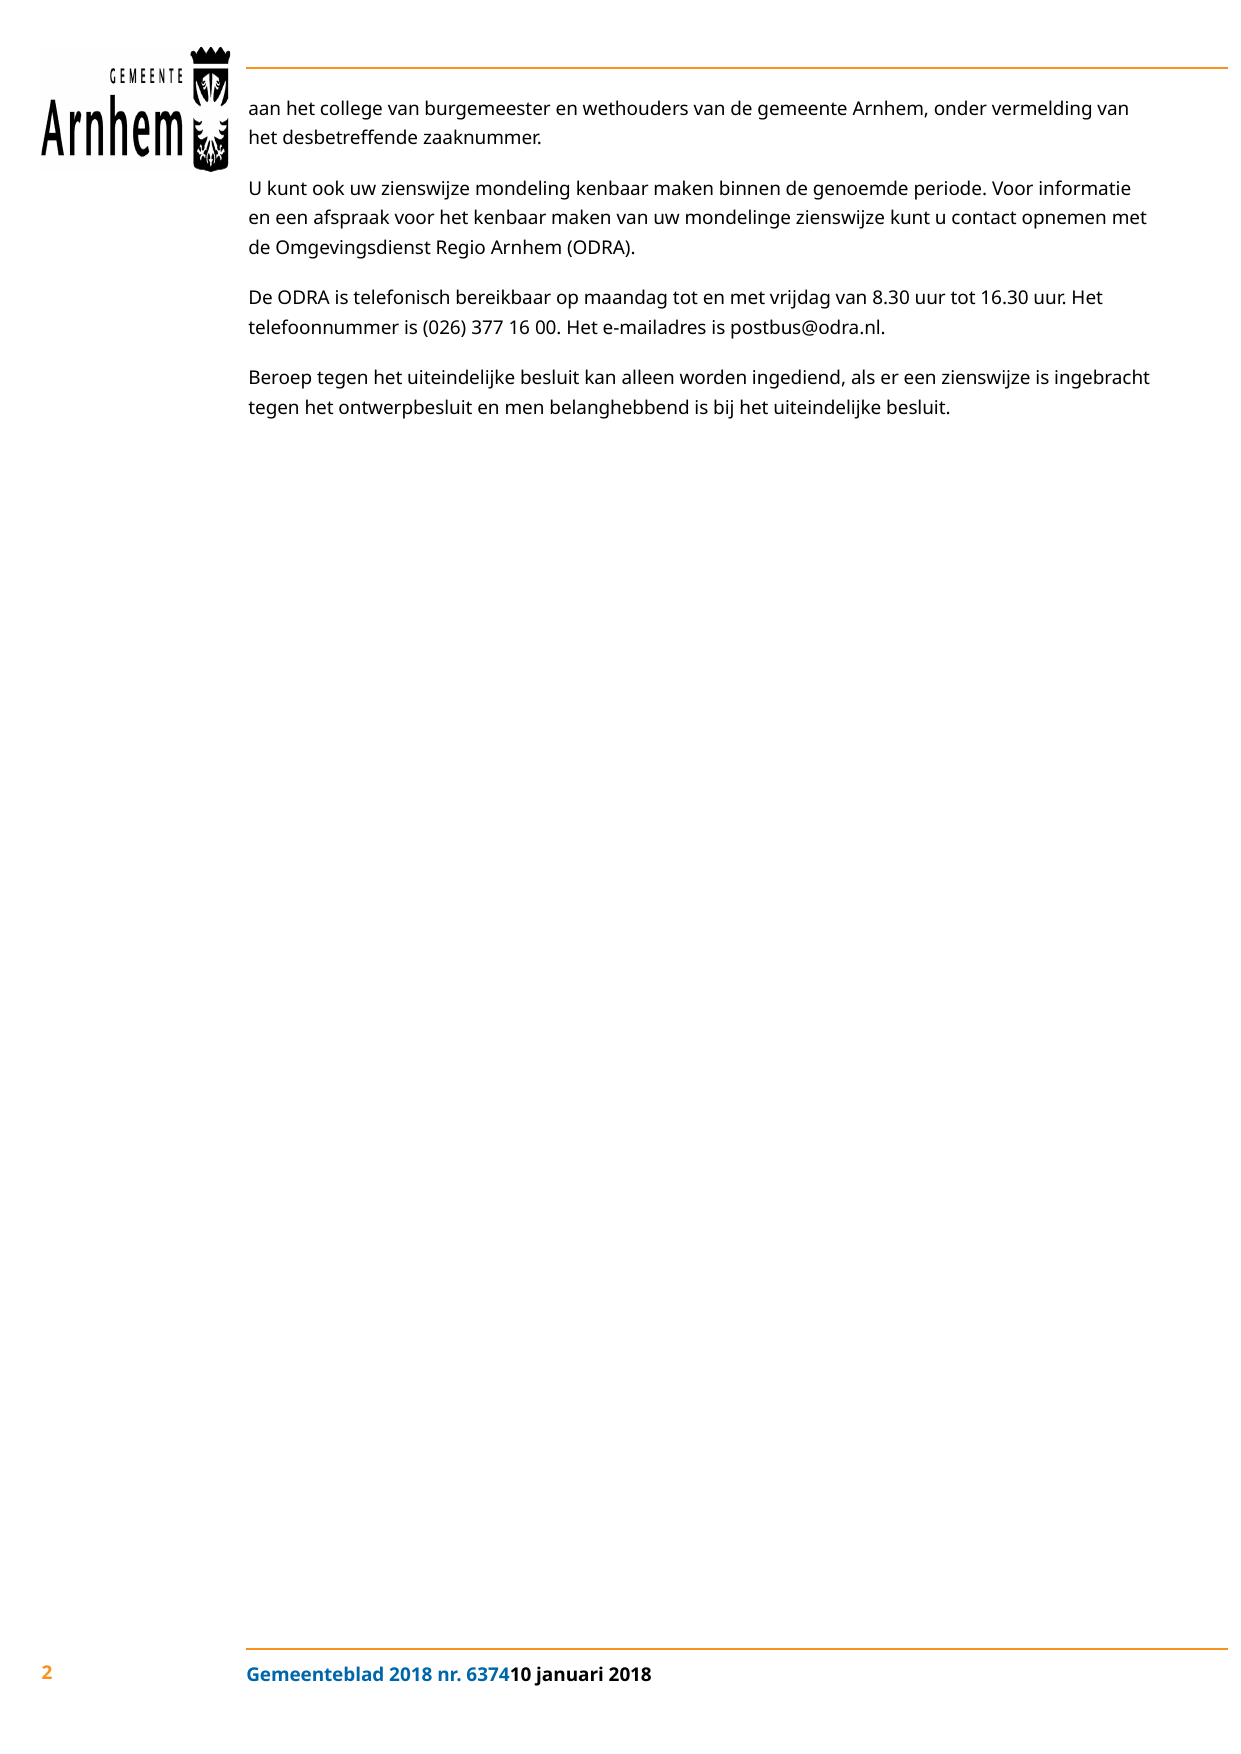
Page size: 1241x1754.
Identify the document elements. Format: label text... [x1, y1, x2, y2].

picture [41, 47, 231, 172]
text Beroep tegen het uiteindelijke besluit kan alleen worden ingediend, als er een zienswijze is ingebracht tegen het ontwerpbesluit en men belanghebbend is bij het uiteindelijke besluit. [248, 364, 1152, 420]
text De ODRA is telefonisch bereikbaar op maandag tot en met vrijdag van 8.30 uur tot 16.30 uur. Het telefoonnummer is (026) 377 16 00. Het e-mailadres is postbus@odra.nl. [248, 284, 1152, 340]
text U kunt ook uw zienswijze mondeling kenbaar maken binnen de genoemde periode. Voor informatie en een afspraak voor het kenbaar maken van uw mondelinge zienswijze kunt u contact opnemen met de Omgevingsdienst Regio Arnhem (ODRA). [248, 175, 1152, 260]
text aan het college van burgemeester en wethouders van de gemeente Arnhem, onder vermelding van het desbetreffende zaaknummer. [248, 95, 1152, 150]
